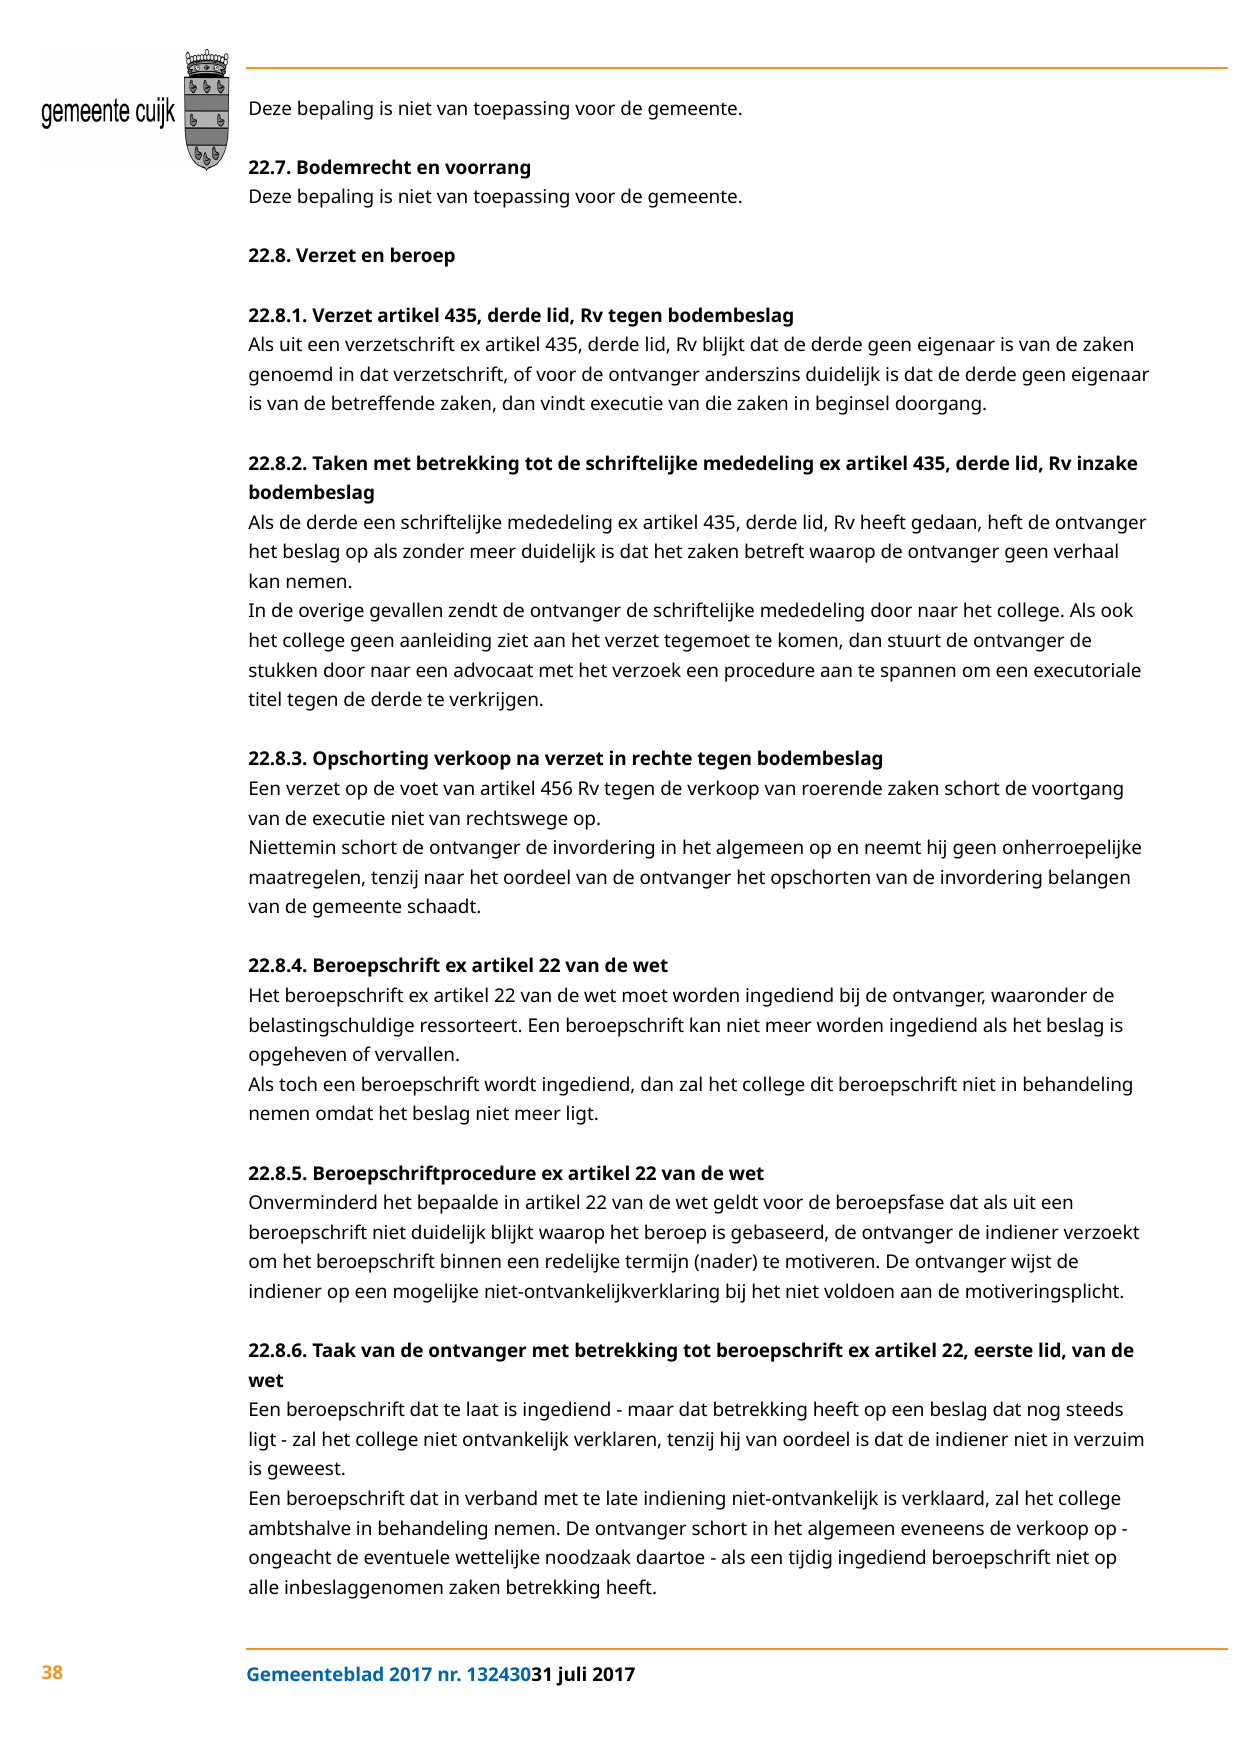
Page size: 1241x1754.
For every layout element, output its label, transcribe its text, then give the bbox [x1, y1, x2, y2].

text 22.8.4. Beroepschrift ex artikel 22 van de wet [248, 953, 1152, 978]
text Als uit een verzetschrift ex artikel 435, derde lid, Rv blijkt dat de derde geen eigenaar is van de zaken genoemd in dat verzetschrift, of voor de ontvanger anderszins duidelijk is dat de derde geen eigenaar is van de betreffende zaken, dan vindt executie van die zaken in beginsel doorgang. [248, 331, 1152, 416]
text Een verzet op de voet van artikel 456 Rv tegen de verkoop van roerende zaken schort de voortgang van de executie niet van rechtswege op. [248, 775, 1152, 831]
text Het beroepschrift ex artikel 22 van de wet moet worden ingediend bij de ontvanger, waaronder de belastingschuldige ressorteert. Een beroepschrift kan niet meer worden ingediend als het beslag is opgeheven of vervallen. [248, 982, 1152, 1067]
text Deze bepaling is niet van toepassing voor de gemeente. [248, 183, 1152, 209]
text Als de derde een schriftelijke mededeling ex artikel 435, derde lid, Rv heeft gedaan, heft de ontvanger het beslag op als zonder meer duidelijk is dat het zaken betreft waarop de ontvanger geen verhaal kan nemen. [248, 509, 1152, 594]
text 22.8.5. Beroepschriftprocedure ex artikel 22 van de wet [248, 1160, 1152, 1186]
text 22.7. Bodemrecht en voorrang [248, 154, 1152, 180]
text 22.8. Verzet en beroep [248, 243, 1152, 268]
text Een beroepschrift dat te laat is ingediend - maar dat betrekking heeft op een beslag dat nog steeds ligt - zal het college niet ontvankelijk verklaren, tenzij hij van oordeel is dat de indiener niet in verzuim is geweest. [248, 1396, 1152, 1481]
text 22.8.3. Opschorting verkoop na verzet in rechte tegen bodembeslag [248, 746, 1152, 771]
text 22.8.1. Verzet artikel 435, derde lid, Rv tegen bodembeslag [248, 302, 1152, 328]
text Onverminderd het bepaalde in artikel 22 van de wet geldt voor de beroepsfase dat als uit een beroepschrift niet duidelijk blijkt waarop het beroep is gebaseerd, de ontvanger de indiener verzoekt om het beroepschrift binnen een redelijke termijn (nader) te motiveren. De ontvanger wijst de indiener op een mogelijke niet-ontvankelijkverklaring bij het niet voldoen aan de motiveringsplicht. [248, 1189, 1152, 1304]
text 22.8.6. Taak van de ontvanger met betrekking tot beroepschrift ex artikel 22, eerste lid, van de wet [248, 1337, 1152, 1393]
text Niettemin schort de ontvanger de invordering in het algemeen op en neemt hij geen onherroepelijke maatregelen, tenzij naar het oordeel van de ontvanger het opschorten van de invordering belangen van de gemeente schaadt. [248, 834, 1152, 919]
text Een beroepschrift dat in verband met te late indiening niet-ontvankelijk is verklaard, zal het college ambtshalve in behandeling nemen. De ontvanger schort in het algemeen eveneens de verkoop op - ongeacht de eventuele wettelijke noodzaak daartoe - als een tijdig ingediend beroepschrift niet op alle inbeslaggenomen zaken betrekking heeft. [248, 1485, 1152, 1600]
picture [41, 47, 231, 172]
text 22.8.2. Taken met betrekking tot de schriftelijke mededeling ex artikel 435, derde lid, Rv inzake bodembeslag [248, 450, 1152, 505]
text In de overige gevallen zendt de ontvanger de schriftelijke mededeling door naar het college. Als ook het college geen aanleiding ziet aan het verzet tegemoet te komen, dan stuurt de ontvanger de stukken door naar een advocaat met het verzoek een procedure aan te spannen om een executoriale titel tegen de derde te verkrijgen. [248, 598, 1152, 712]
text Als toch een beroepschrift wordt ingediend, dan zal het college dit beroepschrift niet in behandeling nemen omdat het beslag niet meer ligt. [248, 1071, 1152, 1126]
text Deze bepaling is niet van toepassing voor de gemeente. [248, 95, 1152, 121]
